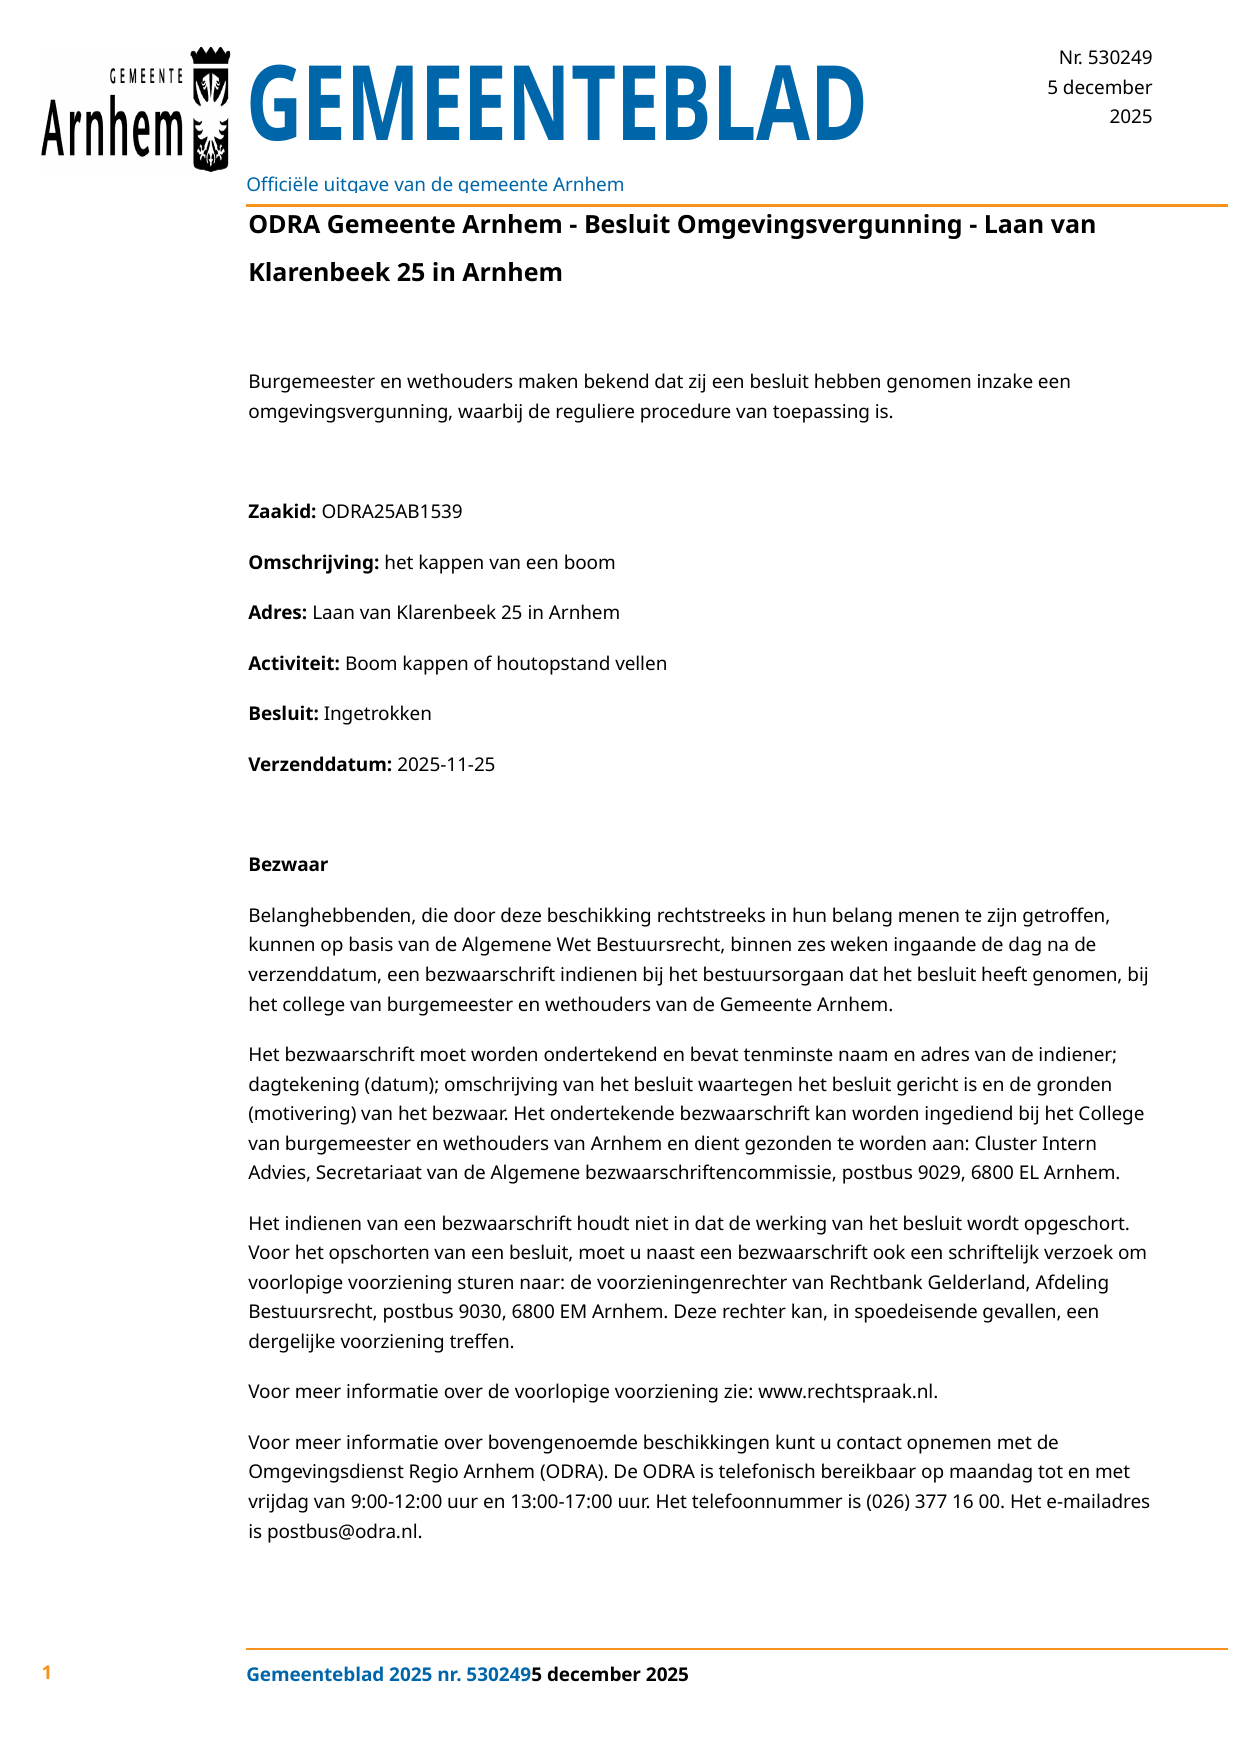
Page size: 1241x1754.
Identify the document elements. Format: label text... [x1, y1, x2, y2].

text Het indienen van een bezwaarschrift houdt niet in dat de werking van het besluit wordt opgeschort. Voor het opschorten van een besluit, moet u naast een bezwaarschrift ook een schriftelijk verzoek om voorlopige voorziening sturen naar: de voorzieningenrechter van Rechtbank Gelderland, Afdeling Bestuursrecht, postbus 9030, 6800 EM Arnhem. Deze rechter kan, in spoedeisende gevallen, een dergelijke voorziening treffen. [248, 1210, 1152, 1354]
text Bezwaar [248, 852, 1152, 877]
text Verzenddatum: 2025-11-25 [248, 751, 1152, 777]
text Omschrijving: het kappen van een boom [248, 549, 1152, 575]
text Burgemeester en wethouders maken bekend dat zij een besluit hebben genomen inzake een omgevingsvergunning, waarbij de reguliere procedure van toepassing is. [248, 368, 1152, 424]
text Voor meer informatie over bovengenoemde beschikkingen kunt u contact opnemen met de Omgevingsdienst Regio Arnhem (ODRA). De ODRA is telefonisch bereikbaar op maandag tot en met vrijdag van 9:00-12:00 uur en 13:00-17:00 uur. Het telefoonnummer is (026) 377 16 00. Het e-mailadres is postbus@odra.nl. [248, 1429, 1152, 1544]
text Het bezwaarschrift moet worden ondertekend en bevat tenminste naam en adres van de indiener; dagtekening (datum); omschrijving van het besluit waartegen het besluit gericht is en de gronden (motivering) van het bezwaar. Het ondertekende bezwaarschrift kan worden ingediend bij het College van burgemeester en wethouders van Arnhem en dient gezonden te worden aan: Cluster Intern Advies, Secretariaat van de Algemene bezwaarschriftencommissie, postbus 9029, 6800 EL Arnhem. [248, 1041, 1152, 1185]
text Zaakid: ODRA25AB1539 [248, 499, 1152, 524]
text Belanghebbenden, die door deze beschikking rechtstreeks in hun belang menen te zijn getroffen, kunnen op basis van de Algemene Wet Bestuursrecht, binnen zes weken ingaande de dag na de verzenddatum, een bezwaarschrift indienen bij het bestuursorgaan dat het besluit heeft genomen, bij het college van burgemeester en wethouders van de Gemeente Arnhem. [248, 902, 1152, 1017]
text Voor meer informatie over de voorlopige voorziening zie: www.rechtspraak.nl. [248, 1379, 1152, 1404]
picture [41, 47, 231, 172]
text Besluit: Ingetrokken [248, 700, 1152, 726]
text ODRA Gemeente Arnhem - Besluit Omgevingsvergunning - Laan van Klarenbeek 25 in Arnhem [248, 207, 1152, 288]
text Adres: Laan van Klarenbeek 25 in Arnhem [248, 599, 1152, 625]
text Activiteit: Boom kappen of houtopstand vellen [248, 650, 1152, 676]
